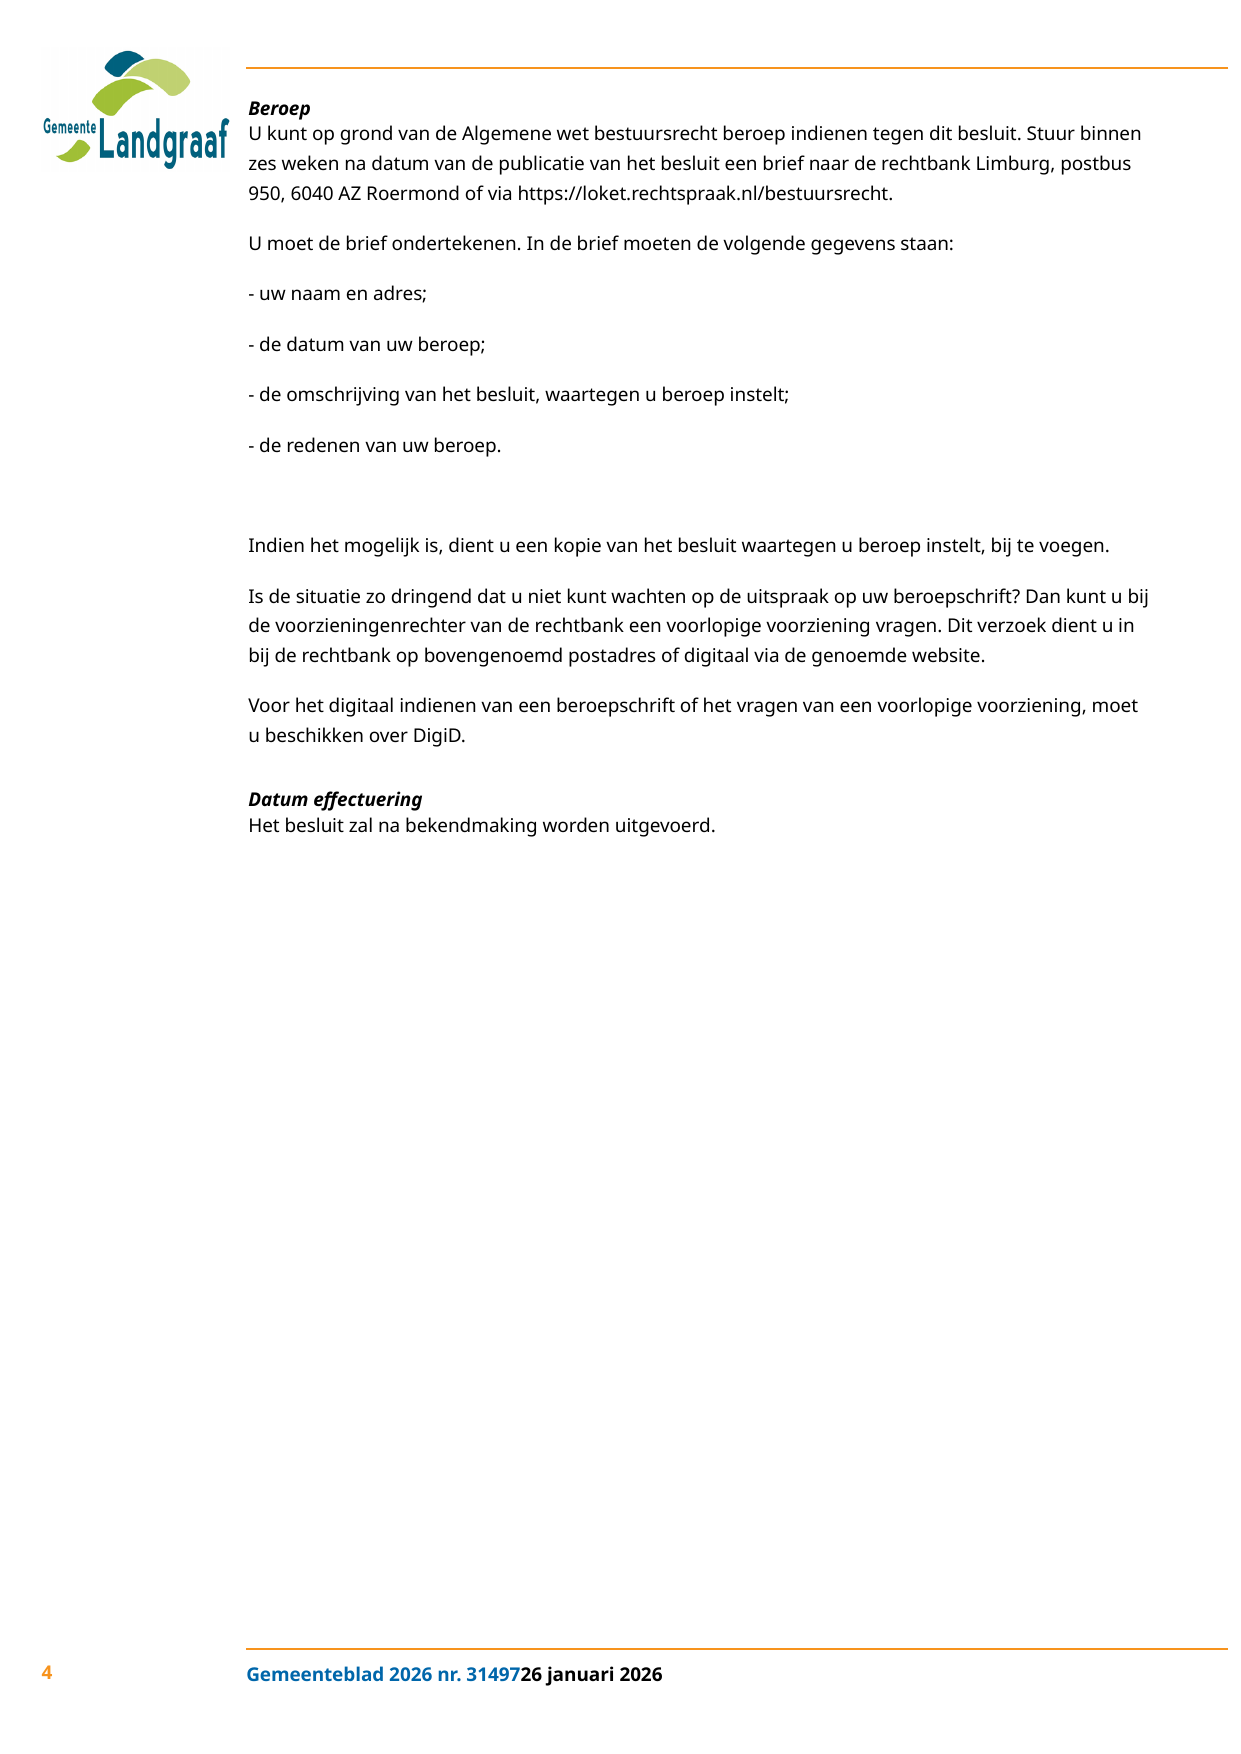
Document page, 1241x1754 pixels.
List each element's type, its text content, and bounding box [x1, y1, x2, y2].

text - de datum van uw beroep; [248, 331, 1152, 357]
text Beroep [248, 95, 1152, 121]
text U moet de brief ondertekenen. In de brief moeten de volgende gegevens staan: [248, 230, 1152, 256]
text U kunt op grond van de Algemene wet bestuursrecht beroep indienen tegen dit besluit. Stuur binnen zes weken na datum van de publicatie van het besluit een brief naar de rechtbank Limburg, postbus 950, 6040 AZ Roermond of via https://loket.rechtspraak.nl/bestuursrecht. [248, 121, 1152, 205]
text Indien het mogelijk is, dient u een kopie van het besluit waartegen u beroep instelt, bij te voegen. [248, 533, 1152, 558]
text Datum effectuering [248, 786, 1152, 812]
text - uw naam en adres; [248, 281, 1152, 306]
text Voor het digitaal indienen van een beroepschrift of het vragen van een voorlopige voorziening, moet u beschikken over DigiD. [248, 693, 1152, 748]
text Is de situatie zo dringend dat u niet kunt wachten op de uitspraak op uw beroepschrift? Dan kunt u bij de voorzieningenrechter van de rechtbank een voorlopige voorziening vragen. Dit verzoek dient u in bij de rechtbank op bovengenoemd postadres of digitaal via de genoemde website. [248, 583, 1152, 668]
text - de redenen van uw beroep. [248, 432, 1152, 457]
text - de omschrijving van het besluit, waartegen u beroep instelt; [248, 381, 1152, 407]
text Het besluit zal na bekendmaking worden uitgevoerd. [248, 812, 1152, 838]
picture [41, 47, 231, 172]
